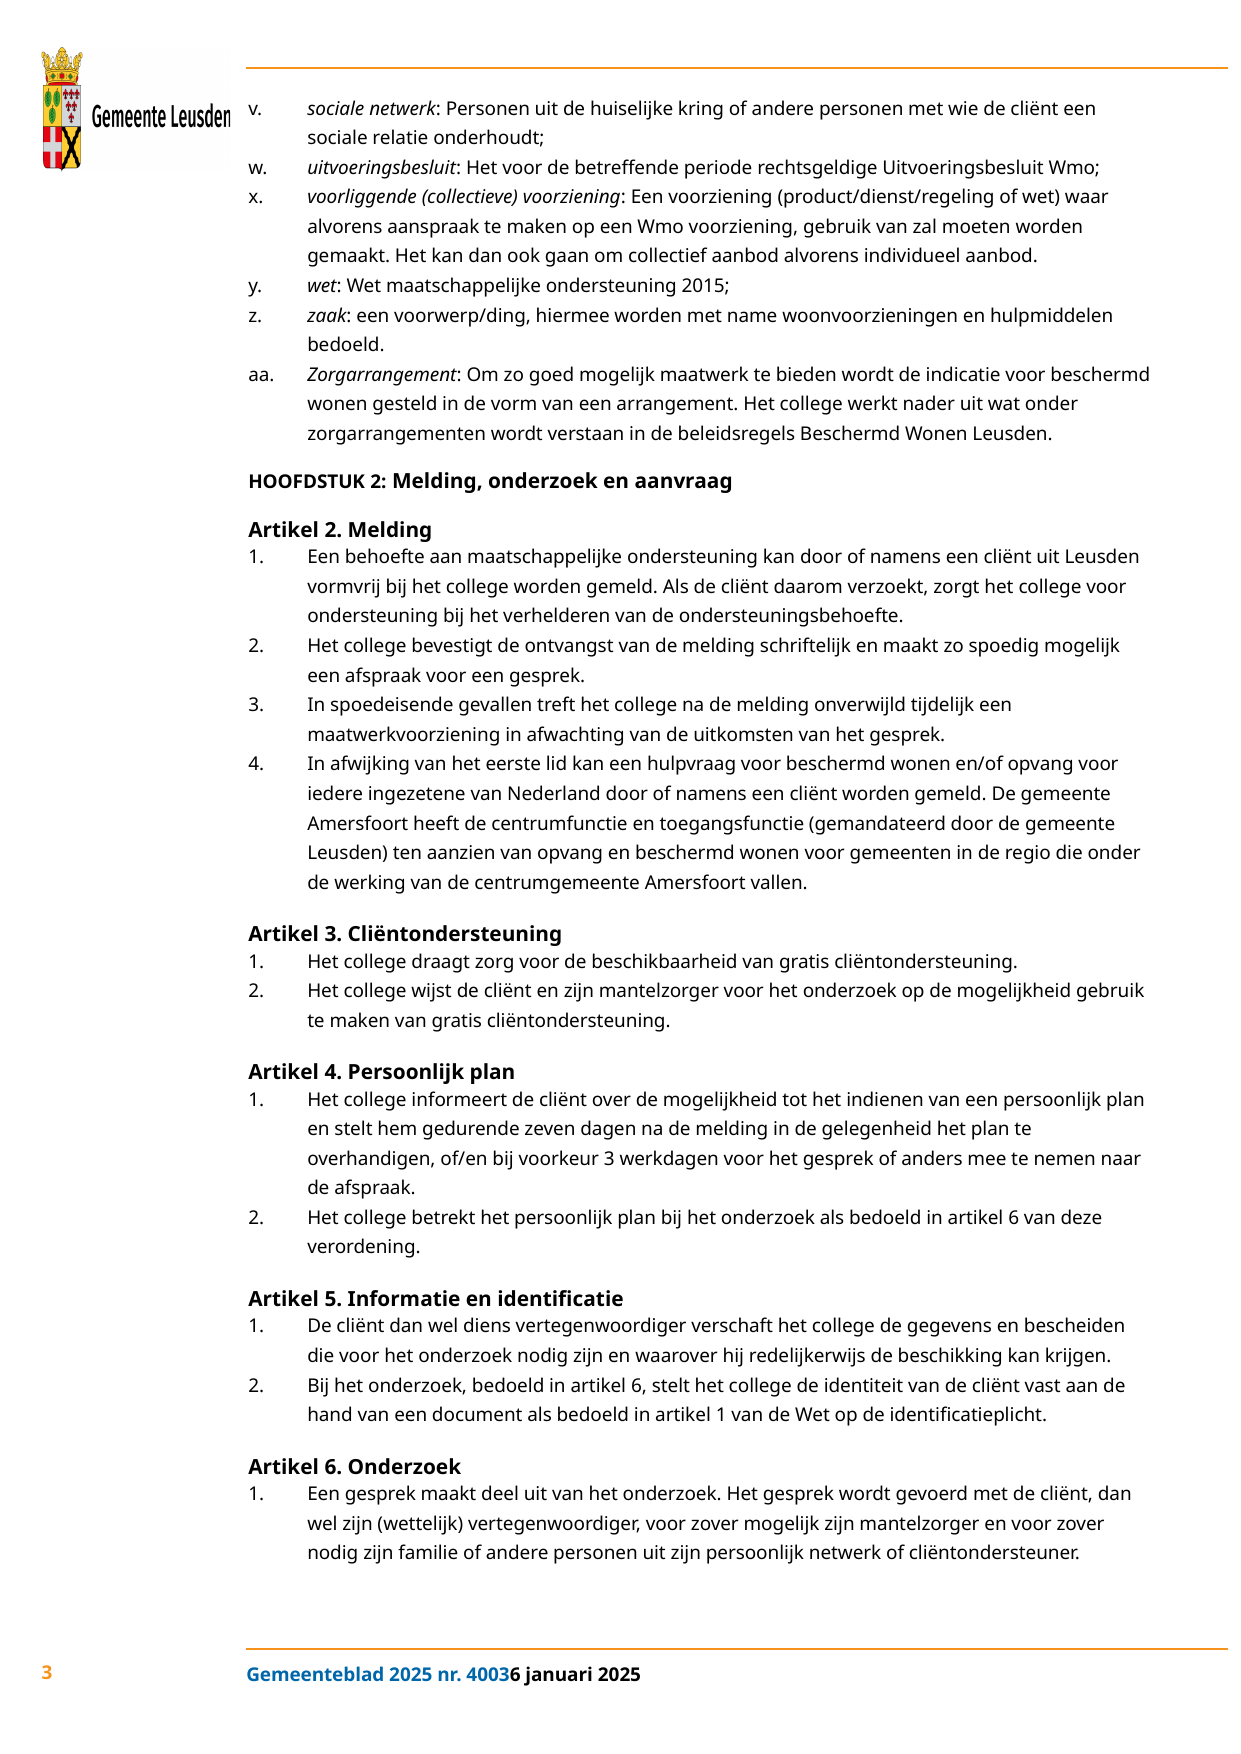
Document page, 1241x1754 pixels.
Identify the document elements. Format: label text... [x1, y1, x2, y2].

text HOOFDSTUK 2: Melding, onderzoek en aanvraag [248, 466, 1152, 494]
list Het college bevestigt de ontvangst van de melding schriftelijk en maakt zo spoedig mogelijk een afspraak voor een gesprek. [248, 632, 1152, 688]
list Een gesprek maakt deel uit van het onderzoek. Het gesprek wordt gevoerd met de cliënt, dan wel zijn (wettelijk) vertegenwoordiger, voor zover mogelijk zijn mantelzorger en voor zover nodig zijn familie of andere personen uit zijn persoonlijk netwerk of cliëntondersteuner. [248, 1480, 1152, 1565]
text Artikel 2. Melding [248, 515, 1152, 543]
list voorliggende (collectieve) voorziening: Een voorziening (product/dienst/regeling of wet) waar alvorens aanspraak te maken op een Wmo voorziening, gebruik van zal moeten worden gemaakt. Het kan dan ook gaan om collectief aanbod alvorens individueel aanbod. [248, 183, 1152, 268]
list Een behoefte aan maatschappelijke ondersteuning kan door of namens een cliënt uit Leusden vormvrij bij het college worden gemeld. Als de cliënt daarom verzoekt, zorgt het college voor ondersteuning bij het verhelderen van de ondersteuningsbehoefte. [248, 543, 1152, 628]
list uitvoeringsbesluit: Het voor de betreffende periode rechtsgeldige Uitvoeringsbesluit Wmo; [248, 154, 1152, 180]
list Het college informeert de cliënt over de mogelijkheid tot het indienen van een persoonlijk plan en stelt hem gedurende zeven dagen na de melding in de gelegenheid het plan te overhandigen, of/en bij voorkeur 3 werkdagen voor het gesprek of anders mee te nemen naar de afspraak. [248, 1086, 1152, 1200]
picture [41, 47, 231, 172]
text Artikel 5. Informatie en identificatie [248, 1284, 1152, 1313]
text Artikel 6. Onderzoek [248, 1452, 1152, 1480]
list De cliënt dan wel diens vertegenwoordiger verschaft het college de gegevens en bescheiden die voor het onderzoek nodig zijn en waarover hij redelijkerwijs de beschikking kan krijgen. [248, 1313, 1152, 1368]
list sociale netwerk: Personen uit de huiselijke kring of andere personen met wie de cliënt een sociale relatie onderhoudt; [248, 95, 1152, 150]
list In afwijking van het eerste lid kan een hulpvraag voor beschermd wonen en/of opvang voor iedere ingezetene van Nederland door of namens een cliënt worden gemeld. De gemeente Amersfoort heeft de centrumfunctie en toegangsfunctie (gemandateerd door de gemeente Leusden) ten aanzien van opvang en beschermd wonen voor gemeenten in de regio die onder de werking van de centrumgemeente Amersfoort vallen. [248, 751, 1152, 895]
list Het college wijst de cliënt en zijn mantelzorger voor het onderzoek op de mogelijkheid gebruik te maken van gratis cliëntondersteuning. [248, 977, 1152, 1033]
text Artikel 3. Cliëntondersteuning [248, 919, 1152, 948]
list zaak: een voorwerp/ding, hiermee worden met name woonvoorzieningen en hulpmiddelen bedoeld. [248, 302, 1152, 357]
list Bij het onderzoek, bedoeld in artikel 6, stelt het college de identiteit van de cliënt vast aan de hand van een document als bedoeld in artikel 1 van de Wet op de identificatieplicht. [248, 1372, 1152, 1427]
list In spoedeisende gevallen treft het college na de melding onverwijld tijdelijk een maatwerkvoorziening in afwachting van de uitkomsten van het gesprek. [248, 691, 1152, 747]
list Het college draagt zorg voor de beschikbaarheid van gratis cliëntondersteuning. [248, 948, 1152, 973]
list wet: Wet maatschappelijke ondersteuning 2015; [248, 272, 1152, 298]
text Artikel 4. Persoonlijk plan [248, 1057, 1152, 1086]
list Zorgarrangement: Om zo goed mogelijk maatwerk te bieden wordt de indicatie voor beschermd wonen gesteld in de vorm van een arrangement. Het college werkt nader uit wat onder zorgarrangementen wordt verstaan in de beleidsregels Beschermd Wonen Leusden. [248, 361, 1152, 446]
list Het college betrekt het persoonlijk plan bij het onderzoek als bedoeld in artikel 6 van deze verordening. [248, 1204, 1152, 1259]
